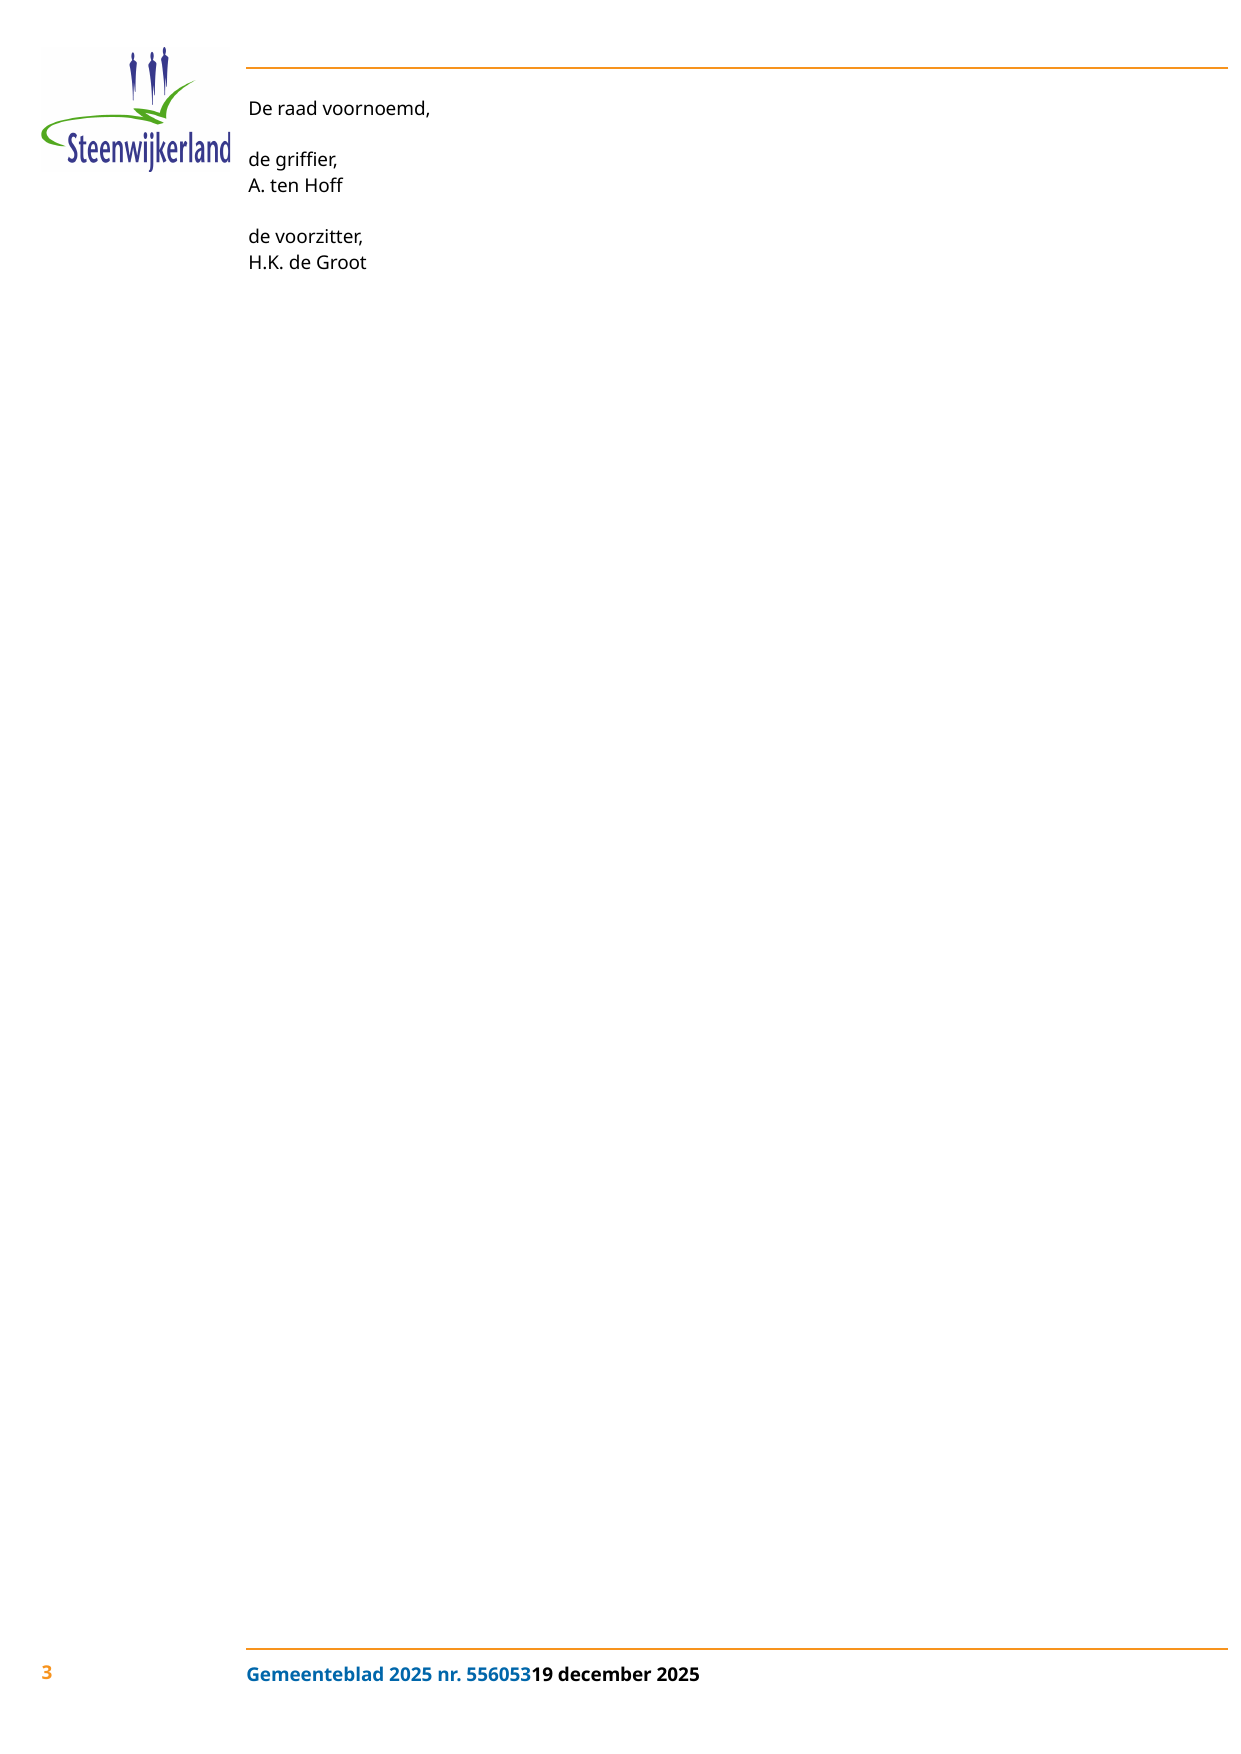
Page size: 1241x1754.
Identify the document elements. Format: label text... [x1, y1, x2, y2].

picture [41, 47, 231, 172]
text H.K. de Groot [248, 249, 1152, 275]
text de voorzitter, [248, 223, 1152, 249]
text de griffier, [248, 146, 1152, 172]
text De raad voornoemd, [248, 95, 1152, 121]
text A. ten Hoff [248, 172, 1152, 198]
